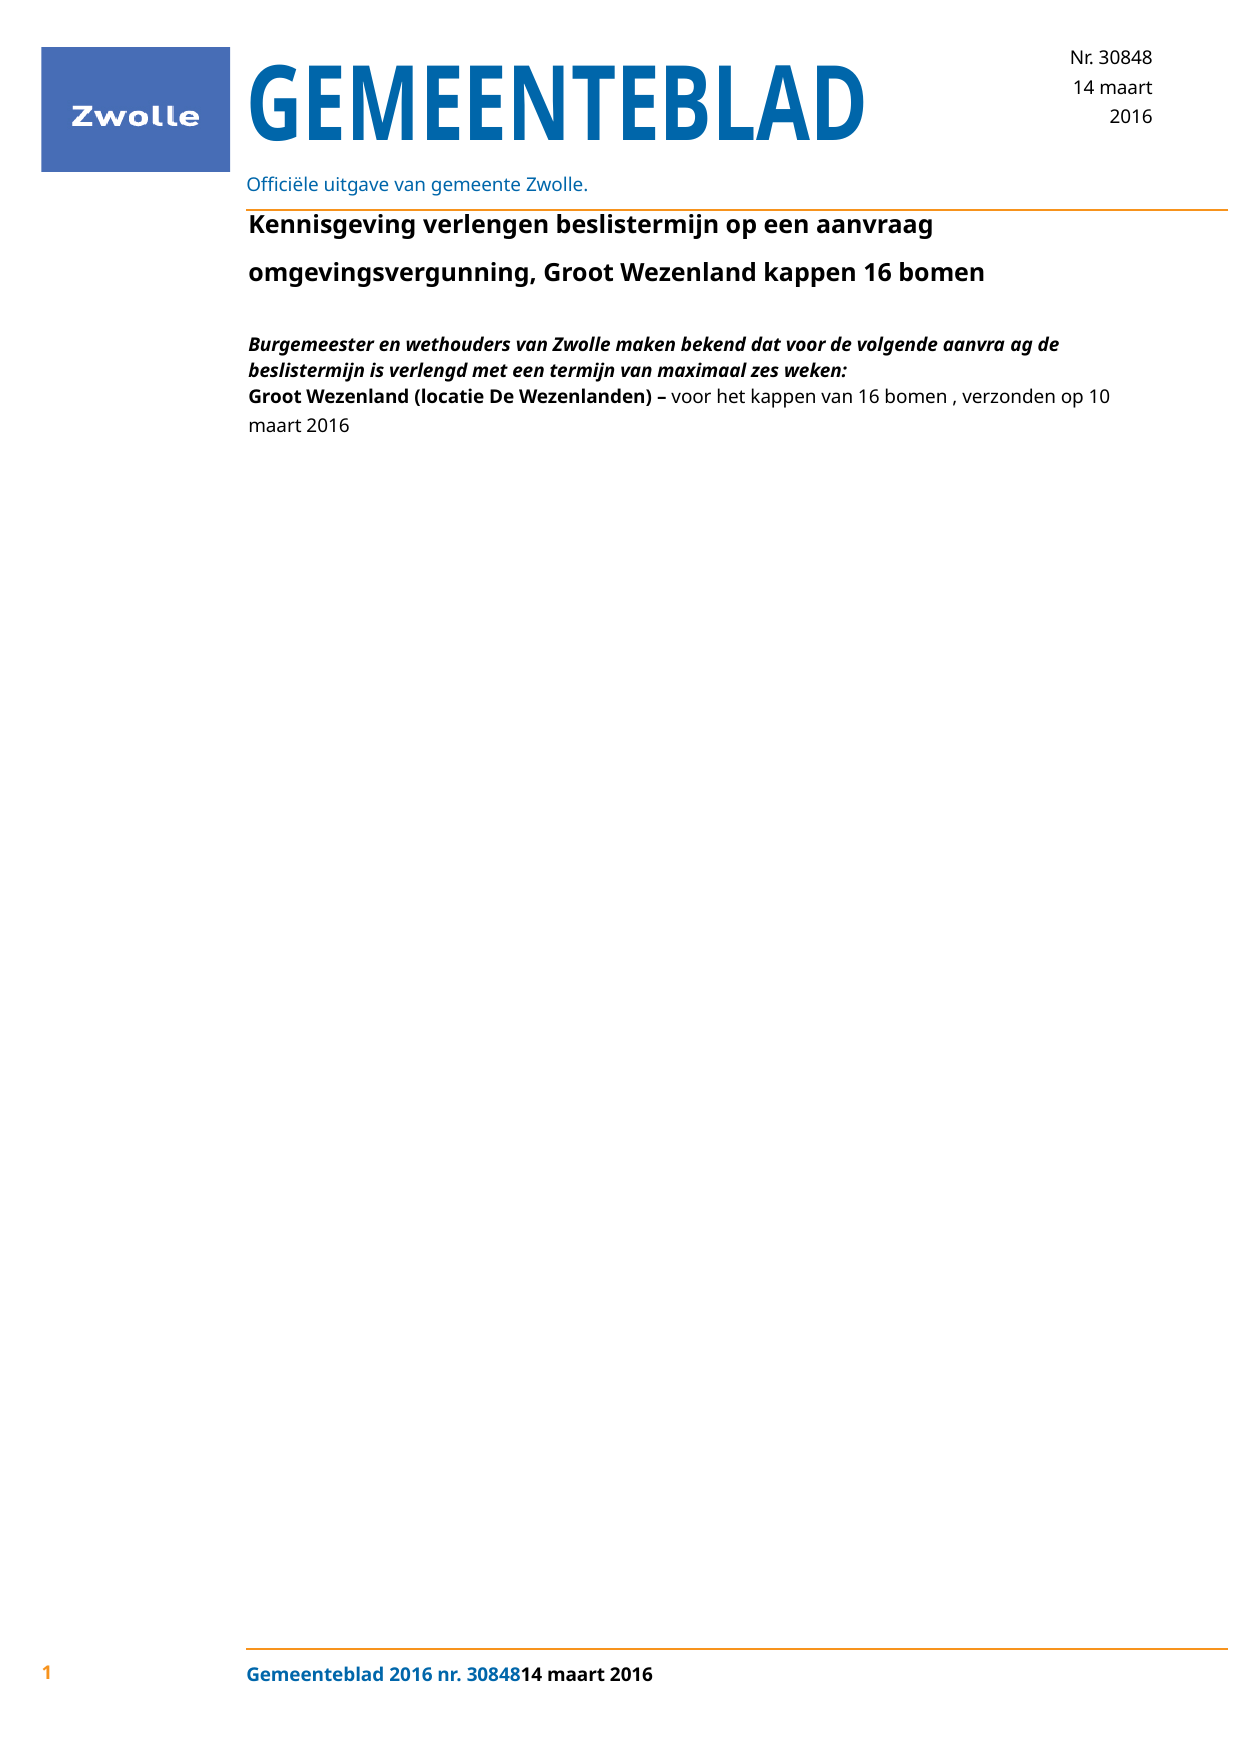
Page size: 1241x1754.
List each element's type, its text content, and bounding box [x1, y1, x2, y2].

text Groot Wezenland (locatie De Wezenlanden) – voor het kappen van 16 bomen , verzonden op 10 maart 2016 [248, 383, 1152, 438]
text Kennisgeving verlengen beslistermijn op een aanvraag omgevingsvergunning, Groot Wezenland kappen 16 bomen [248, 211, 1152, 288]
text Burgemeester en wethouders van Zwolle maken bekend dat voor de volgende aanvra ag de beslistermijn is verlengd met een termijn van maximaal zes weken: [248, 331, 1152, 383]
picture [41, 47, 231, 172]
